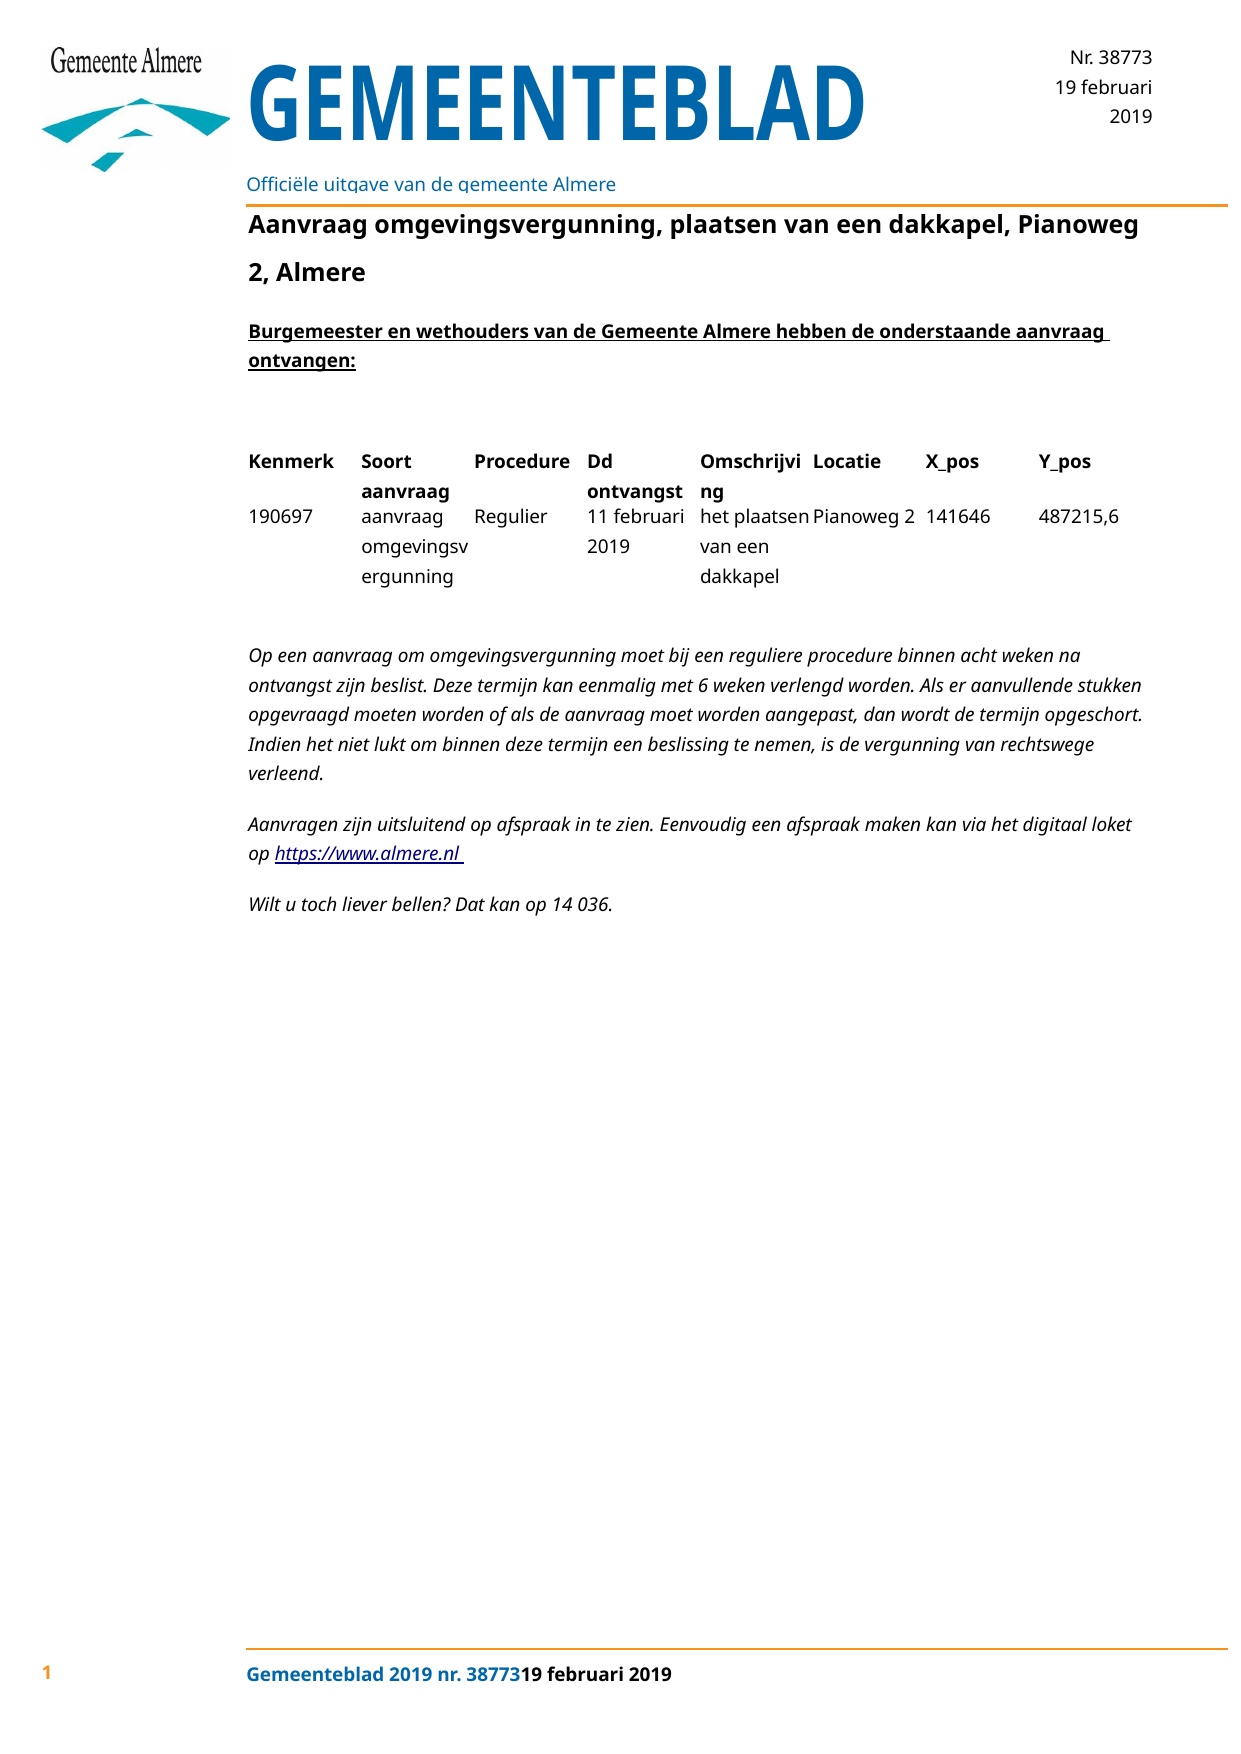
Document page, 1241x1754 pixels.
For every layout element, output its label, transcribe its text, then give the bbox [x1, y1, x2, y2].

table_cell 190697 [248, 504, 361, 589]
table_cell 11 februari 2019 [587, 504, 700, 589]
table_cell Pianoweg 2 [813, 504, 926, 589]
table_header Omschrijving [700, 449, 813, 504]
table_header Procedure [474, 449, 587, 504]
text Wilt u toch liever bellen? Dat kan op 14 036. [248, 891, 1152, 917]
table_cell 487215,6 [1039, 504, 1152, 589]
table_cell 141646 [926, 504, 1038, 589]
table_header Kenmerk [248, 449, 361, 504]
text Op een aanvraag om omgevingsvergunning moet bij een reguliere procedure binnen acht weken na ontvangst zijn beslist. Deze termijn kan eenmalig met 6 weken verlengd worden. Als er aanvullende stukken opgevraagd moeten worden of als de aanvraag moet worden aangepast, dan wordt de termijn opgeschort. Indien het niet lukt om binnen deze termijn een beslissing te nemen, is de vergunning van rechtswege verleend. [248, 642, 1152, 786]
text Burgemeester en wethouders van de Gemeente Almere hebben de onderstaande aanvraag ontvangen: [248, 318, 1152, 373]
table_cell het plaatsen van een dakkapel [700, 504, 813, 589]
table_header Locatie [813, 449, 926, 504]
text Aanvraag omgevingsvergunning, plaatsen van een dakkapel, Pianoweg 2, Almere [248, 207, 1152, 288]
picture [41, 47, 231, 172]
table_header X_pos [926, 449, 1038, 504]
table_header Soort aanvraag [361, 449, 474, 504]
table_cell Regulier [474, 504, 587, 589]
table_header Y_pos [1039, 449, 1152, 504]
table_header Dd ontvangst [587, 449, 700, 504]
table_cell aanvraag omgevingsvergunning [361, 504, 474, 589]
text Aanvragen zijn uitsluitend op afspraak in te zien. Eenvoudig een afspraak maken kan via het digitaal loket op https://www.almere.nl [248, 811, 1152, 866]
